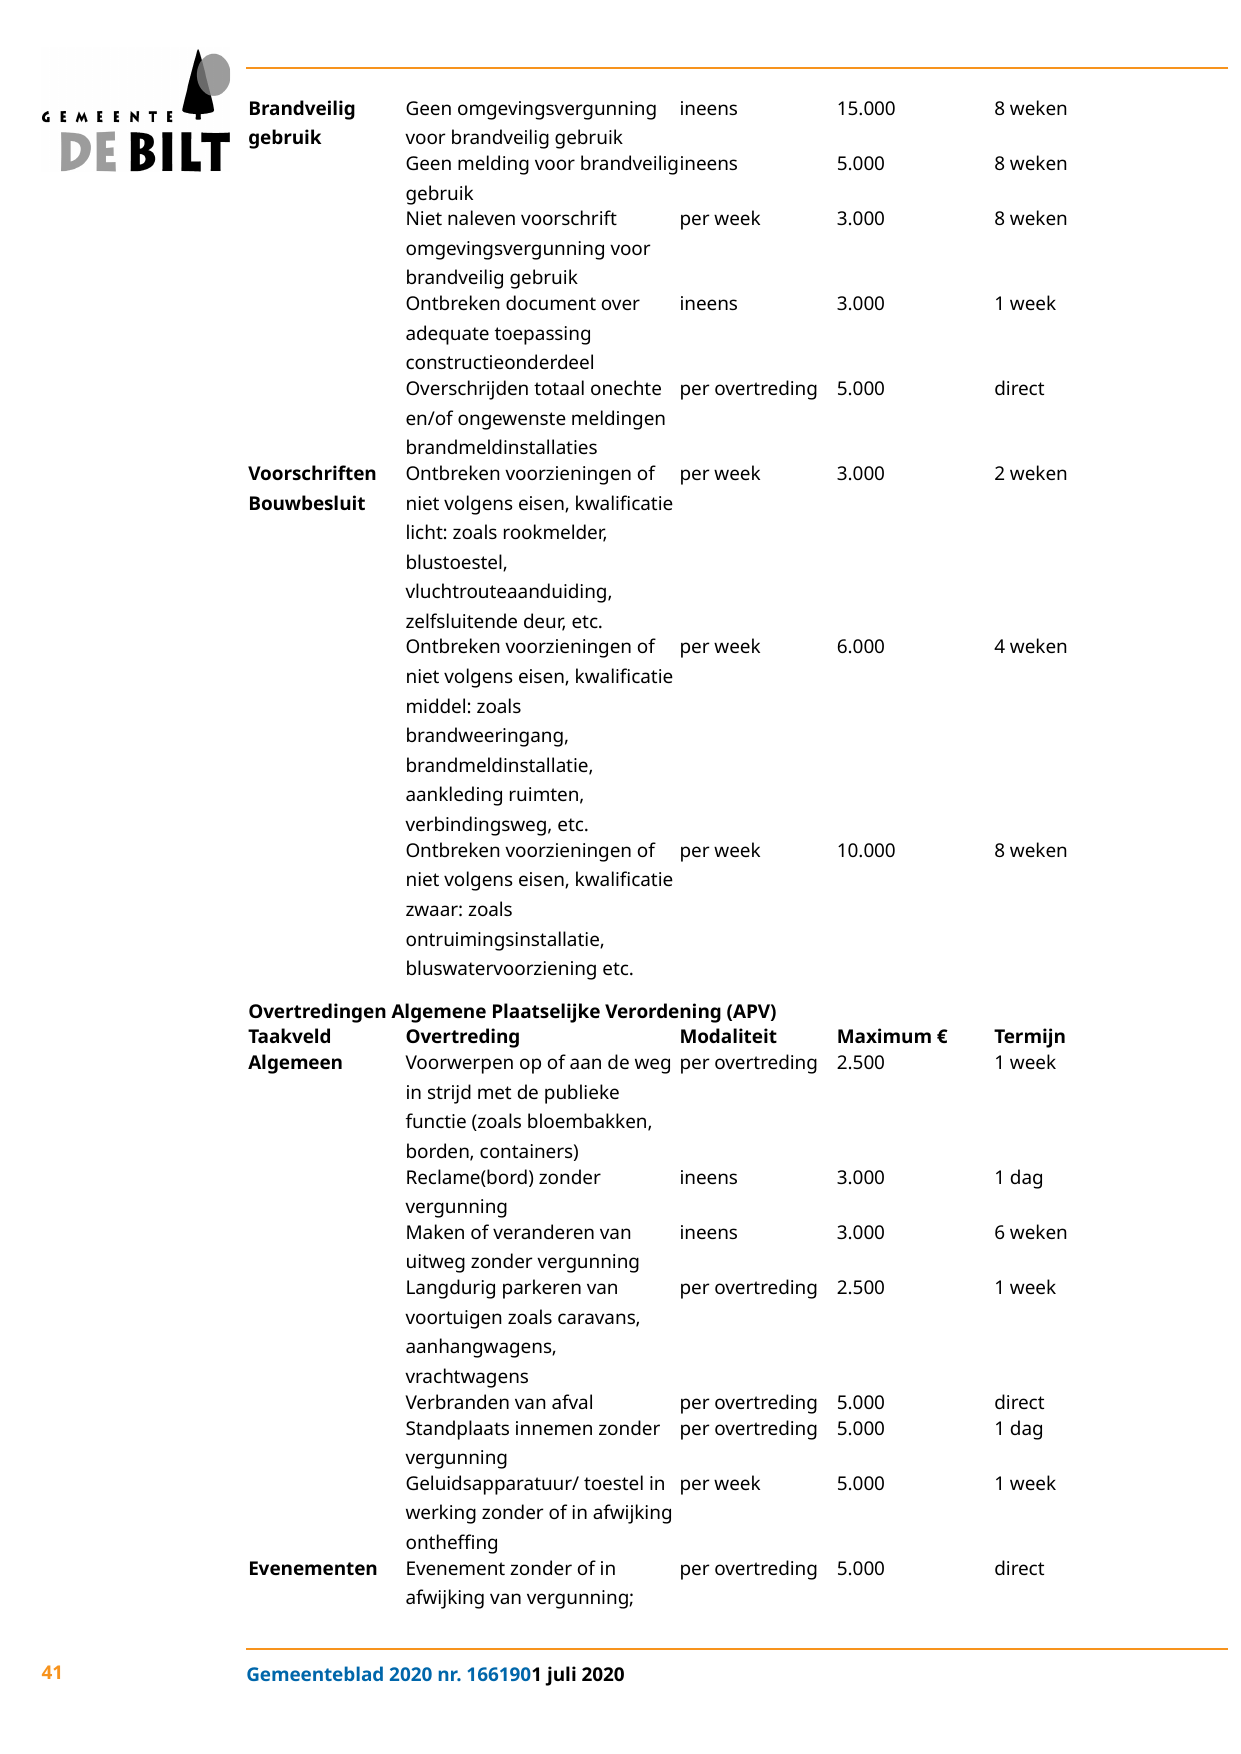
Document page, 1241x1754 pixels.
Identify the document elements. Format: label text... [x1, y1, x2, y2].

table_cell Evenementen [248, 1555, 405, 1610]
table_cell [248, 205, 405, 290]
table_cell 3.000 [837, 290, 994, 375]
table_cell Geen melding voor brandveilig gebruik [405, 150, 679, 205]
table_cell 8 weken [994, 837, 1152, 981]
table_cell 1 week [994, 290, 1152, 375]
table_cell 5.000 [837, 375, 994, 460]
table_cell per week [679, 1470, 837, 1555]
table_header Termijn [994, 1024, 1152, 1049]
table_cell per week [679, 837, 837, 981]
table_cell Ontbreken voorzieningen of niet volgens eisen, kwalificatie zwaar: zoals ontruimingsinstallatie, bluswatervoorziening etc. [405, 837, 679, 981]
table_cell 1 week [994, 1470, 1152, 1555]
table_cell per overtreding [679, 1275, 837, 1389]
table_cell 10.000 [837, 837, 994, 981]
table_cell Geluidsapparatuur/ toestel in werking zonder of in afwijking ontheffing [405, 1470, 679, 1555]
table_cell 8 weken [994, 205, 1152, 290]
table_cell 5.000 [837, 150, 994, 205]
table_cell Verbranden van afval [405, 1389, 679, 1415]
table_cell per overtreding [679, 1389, 837, 1415]
table_cell [248, 150, 405, 205]
table_cell direct [994, 1555, 1152, 1610]
table_cell Niet naleven voorschrift omgevingsvergunning voor brandveilig gebruik [405, 205, 679, 290]
table_cell Overschrijden totaal onechte en/of ongewenste meldingen brandmeldinstallaties [405, 375, 679, 460]
table_cell Ontbreken voorzieningen of niet volgens eisen, kwalificatie middel: zoals brandweeringang, brandmeldinstallatie, aankleding ruimten, verbindingsweg, etc. [405, 634, 679, 837]
table_cell Maken of veranderen van uitweg zonder vergunning [405, 1219, 679, 1274]
text Overtredingen Algemene Plaatselijke Verordening (APV) [248, 998, 1152, 1023]
table_cell per overtreding [679, 1415, 837, 1470]
table_cell 2 weken [994, 460, 1152, 634]
table_cell [248, 290, 405, 375]
table_cell per week [679, 460, 837, 634]
table_cell ineens [679, 150, 837, 205]
table_cell 4 weken [994, 634, 1152, 837]
table_cell per week [679, 205, 837, 290]
table_cell [248, 1389, 405, 1415]
table_cell 6.000 [837, 634, 994, 837]
table_cell Evenement zonder of in afwijking van vergunning; [405, 1555, 679, 1610]
table_cell 1 week [994, 1049, 1152, 1164]
table_cell 5.000 [837, 1555, 994, 1610]
table_cell Langdurig parkeren van voortuigen zoals caravans, aanhangwagens, vrachtwagens [405, 1275, 679, 1389]
table_cell 3.000 [837, 205, 994, 290]
table_cell direct [994, 375, 1152, 460]
table_cell 5.000 [837, 1470, 994, 1555]
table_cell [248, 634, 405, 837]
table_cell 6 weken [994, 1219, 1152, 1274]
table_cell 3.000 [837, 1219, 994, 1274]
table_cell ineens [679, 1219, 837, 1274]
table_cell [248, 837, 405, 981]
table_cell Reclame(bord) zonder vergunning [405, 1164, 679, 1219]
table_cell [248, 1164, 405, 1219]
table_cell 5.000 [837, 1415, 994, 1470]
table_cell Ontbreken voorzieningen of niet volgens eisen, kwalificatie licht: zoals rookmelder, blustoestel, vluchtrouteaanduiding, zelfsluitende deur, etc. [405, 460, 679, 634]
table_cell Geen omgevingsvergunning voor brandveilig gebruik [405, 95, 679, 150]
table_cell [248, 1470, 405, 1555]
table_header Maximum € [837, 1024, 994, 1049]
table_cell 8 weken [994, 95, 1152, 150]
table_cell per overtreding [679, 1049, 837, 1164]
table_header Modaliteit [679, 1024, 837, 1049]
table_cell per week [679, 634, 837, 837]
table_cell 1 week [994, 1275, 1152, 1389]
table_cell 1 dag [994, 1415, 1152, 1470]
table_cell ineens [679, 290, 837, 375]
table_cell Standplaats innemen zonder vergunning [405, 1415, 679, 1470]
table_cell Voorwerpen op of aan de weg in strijd met de publieke functie (zoals bloembakken, borden, containers) [405, 1049, 679, 1164]
table_cell direct [994, 1389, 1152, 1415]
table_cell per overtreding [679, 1555, 837, 1610]
table_cell Brandveilig gebruik [248, 95, 405, 150]
table_cell 2.500 [837, 1275, 994, 1389]
table_header Taakveld [248, 1024, 405, 1049]
table_cell Algemeen [248, 1049, 405, 1164]
table_cell Voorschriften Bouwbesluit [248, 460, 405, 634]
table_cell [248, 375, 405, 460]
table_cell 5.000 [837, 1389, 994, 1415]
table_cell per overtreding [679, 375, 837, 460]
table_cell [248, 1219, 405, 1274]
table_cell 8 weken [994, 150, 1152, 205]
table_cell 3.000 [837, 1164, 994, 1219]
table_cell [248, 1275, 405, 1389]
table_cell 15.000 [837, 95, 994, 150]
table_cell 1 dag [994, 1164, 1152, 1219]
table_cell ineens [679, 1164, 837, 1219]
table_cell [248, 1415, 405, 1470]
table_header Overtreding [405, 1024, 679, 1049]
table_cell Ontbreken document over adequate toepassing constructieonderdeel [405, 290, 679, 375]
picture [41, 47, 231, 172]
table_cell 2.500 [837, 1049, 994, 1164]
table_cell 3.000 [837, 460, 994, 634]
table_cell ineens [679, 95, 837, 150]
